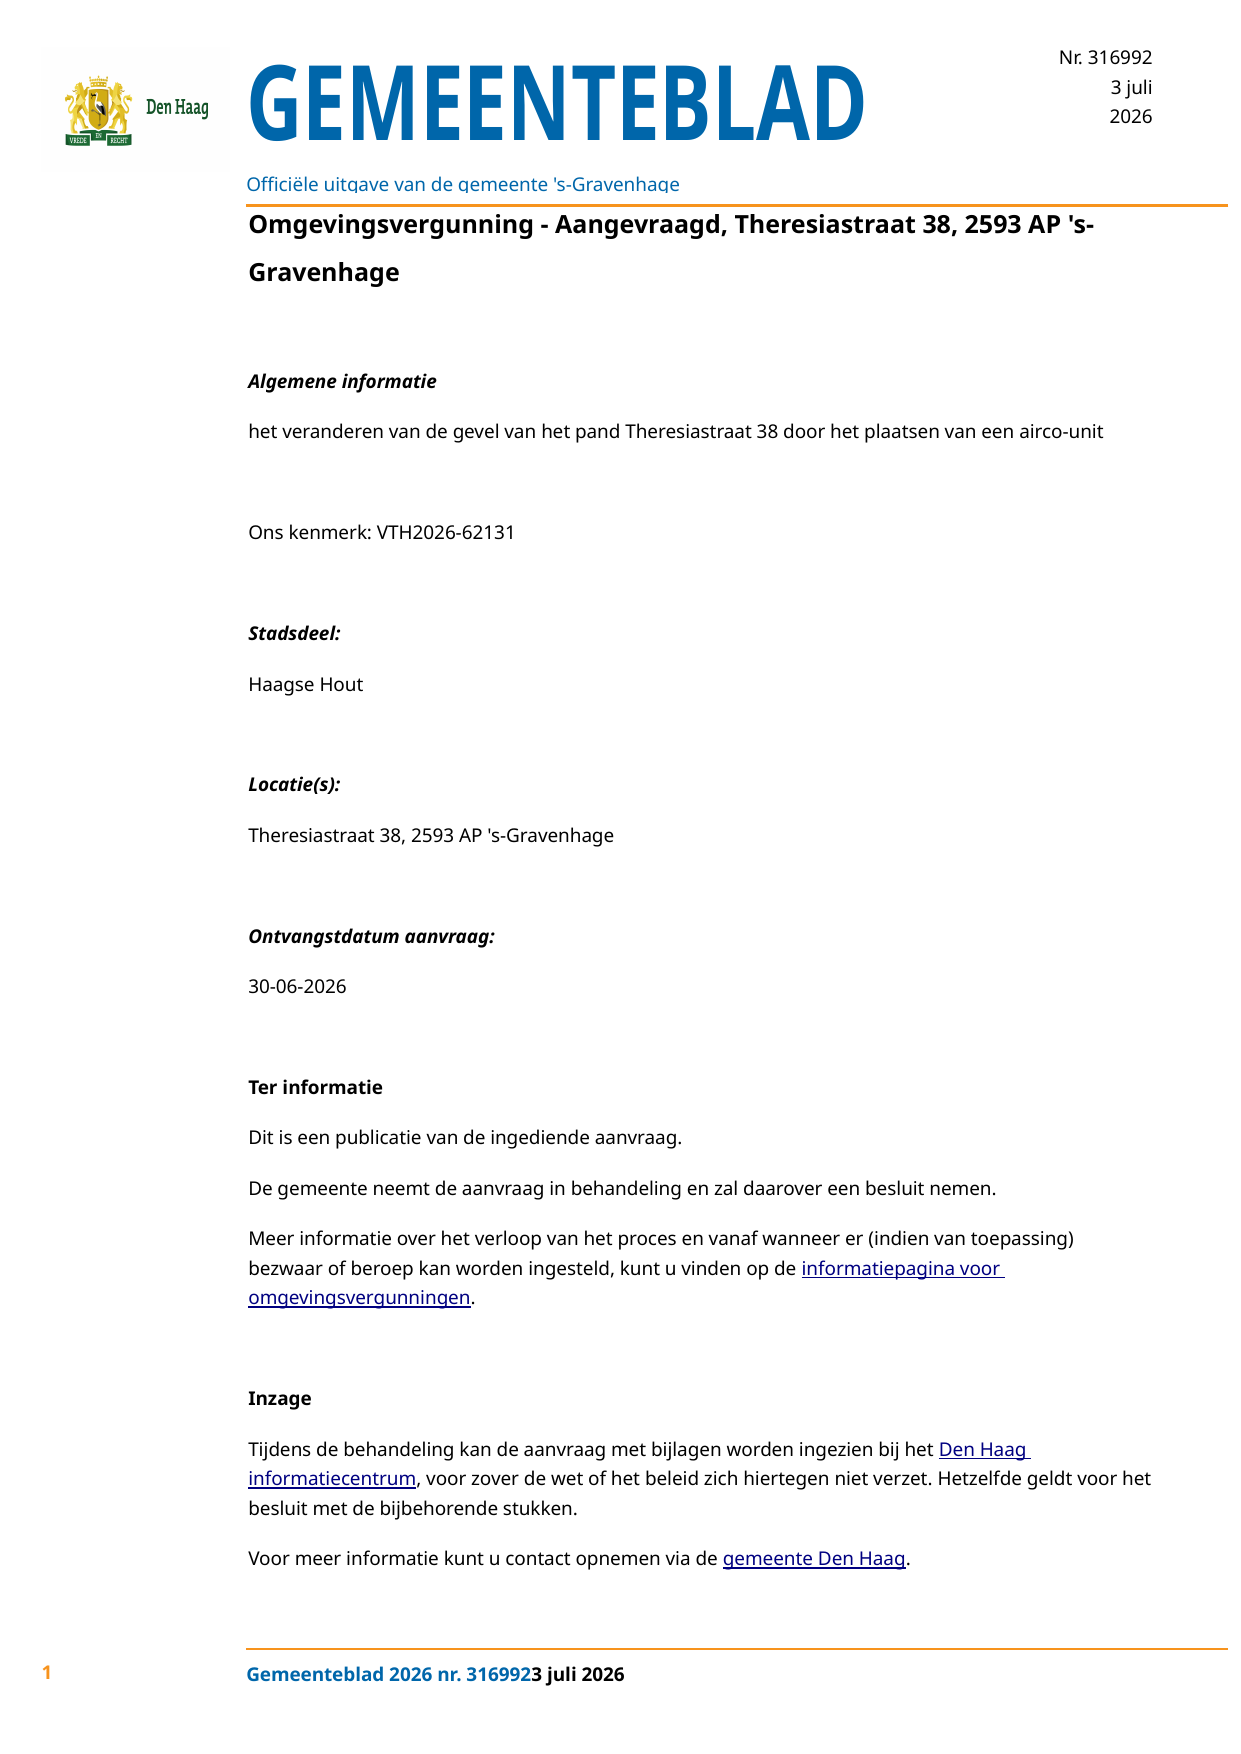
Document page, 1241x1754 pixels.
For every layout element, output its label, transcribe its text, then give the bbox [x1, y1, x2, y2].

text Theresiastraat 38, 2593 AP 's-Gravenhage [248, 822, 1152, 848]
text Dit is een publicatie van de ingediende aanvraag. [248, 1124, 1152, 1150]
text Tijdens de behandeling kan de aanvraag met bijlagen worden ingezien bij het Den Haag informatiecentrum, voor zover de wet of het beleid zich hiertegen niet verzet. Hetzelfde geldt voor het besluit met de bijbehorende stukken. [248, 1436, 1152, 1521]
text 30-06-2026 [248, 973, 1152, 999]
text Ontvangstdatum aanvraag: [248, 923, 1152, 949]
text De gemeente neemt de aanvraag in behandeling en zal daarover een besluit nemen. [248, 1175, 1152, 1201]
picture [41, 47, 231, 172]
text het veranderen van de gevel van het pand Theresiastraat 38 door het plaatsen van een airco-unit [248, 419, 1152, 444]
text Inzage [248, 1385, 1152, 1411]
text Omgevingsvergunning - Aangevraagd, Theresiastraat 38, 2593 AP 's-Gravenhage [248, 207, 1152, 288]
text Ons kenmerk: VTH2026-62131 [248, 519, 1152, 545]
text Haagse Hout [248, 671, 1152, 697]
text Meer informatie over het verloop van het proces en vanaf wanneer er (indien van toepassing) bezwaar of beroep kan worden ingesteld, kunt u vinden op de informatiepagina voor omgevingsvergunningen. [248, 1225, 1152, 1310]
text Locatie(s): [248, 772, 1152, 797]
text Ter informatie [248, 1074, 1152, 1100]
text Voor meer informatie kunt u contact opnemen via de gemeente Den Haag. [248, 1545, 1152, 1571]
text Stadsdeel: [248, 620, 1152, 646]
text Algemene informatie [248, 368, 1152, 394]
